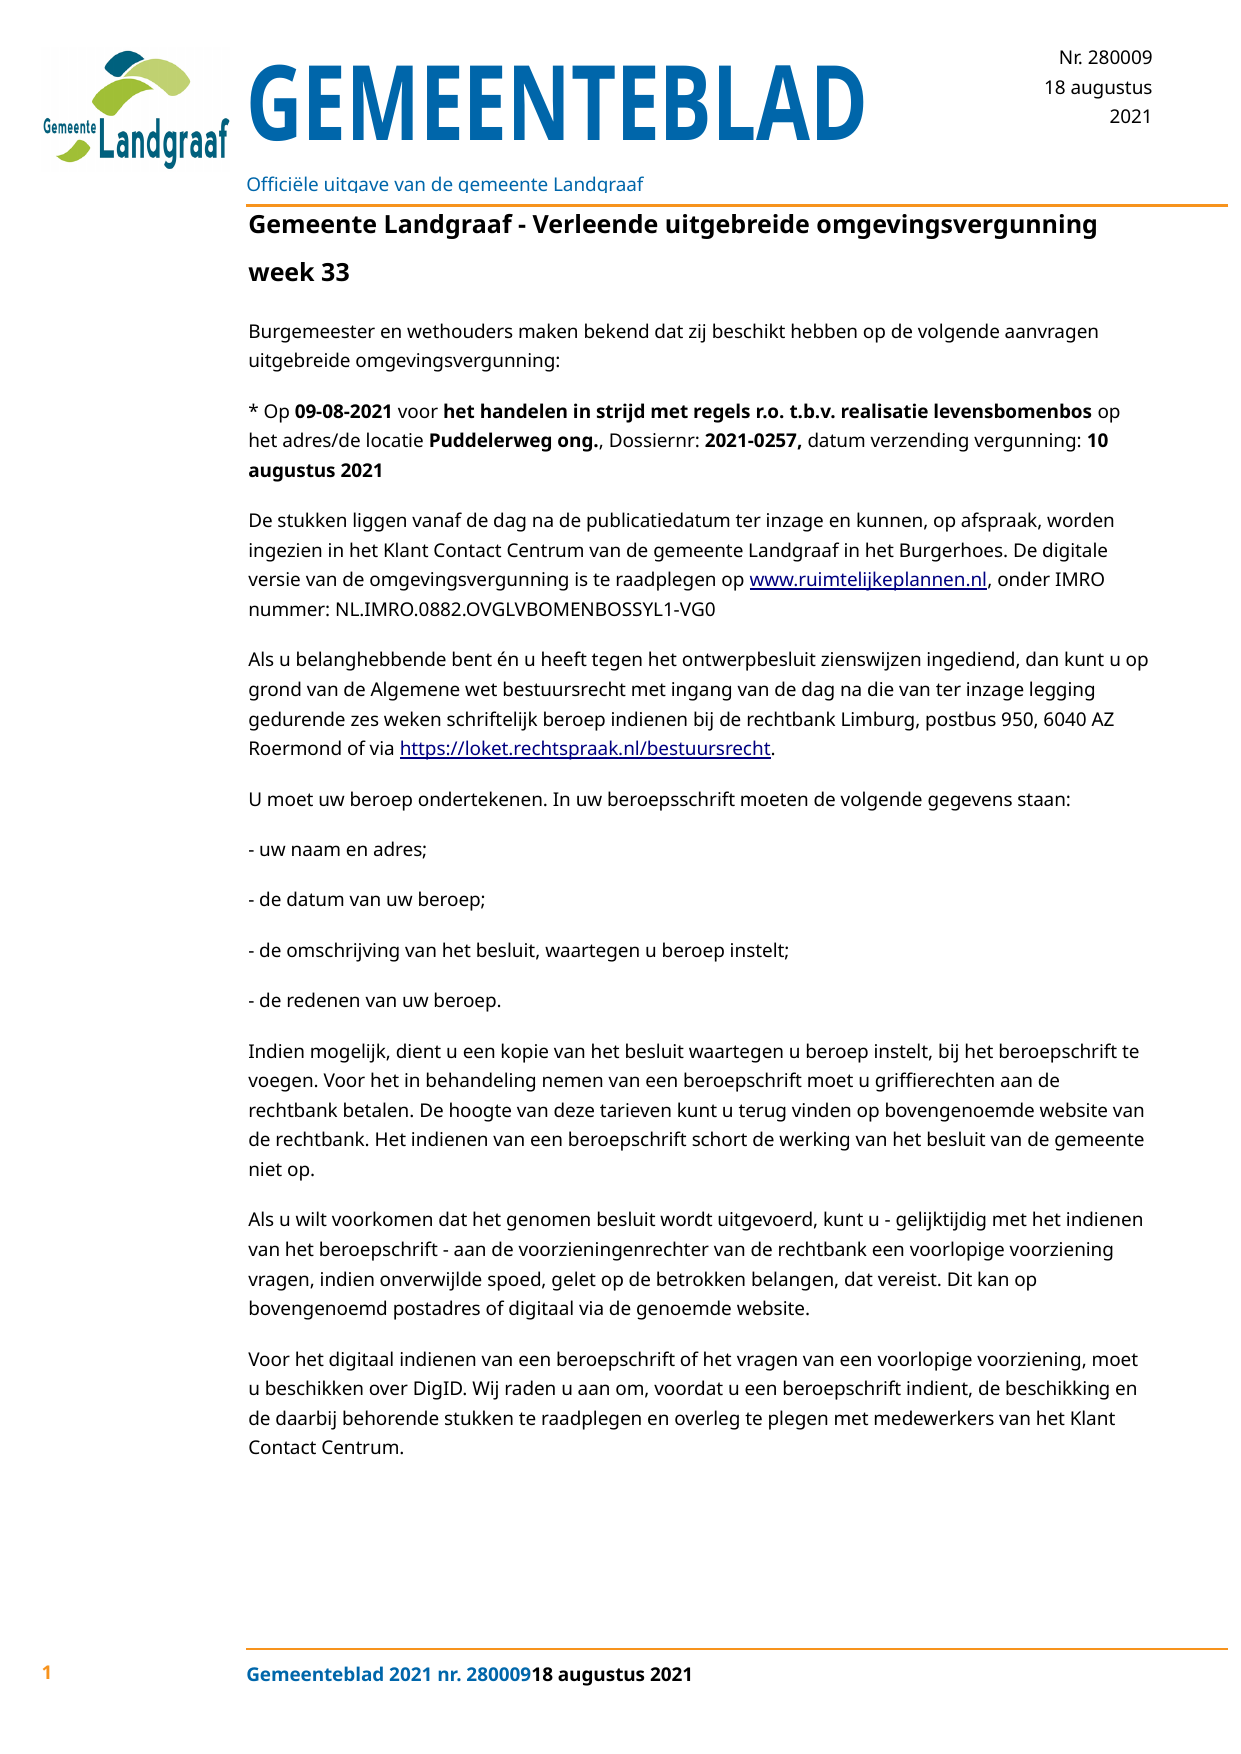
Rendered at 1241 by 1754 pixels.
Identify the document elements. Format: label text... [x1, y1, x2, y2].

text Als u belanghebbende bent én u heeft tegen het ontwerpbesluit zienswijzen ingediend, dan kunt u op grond van de Algemene wet bestuursrecht met ingang van de dag na die van ter inzage legging gedurende zes weken schriftelijk beroep indienen bij de rechtbank Limburg, postbus 950, 6040 AZ Roermond of via https://loket.rechtspraak.nl/bestuursrecht. [248, 647, 1152, 761]
text Voor het digitaal indienen van een beroepschrift of het vragen van een voorlopige voorziening, moet u beschikken over DigID. Wij raden u aan om, voordat u een beroepschrift indient, de beschikking en de daarbij behorende stukken te raadplegen en overleg te plegen met medewerkers van het Klant Contact Centrum. [248, 1346, 1152, 1460]
text U moet uw beroep ondertekenen. In uw beroepsschrift moeten de volgende gegevens staan: [248, 786, 1152, 812]
text Burgemeester en wethouders maken bekend dat zij beschikt hebben op de volgende aanvragen uitgebreide omgevingsvergunning: [248, 318, 1152, 373]
text De stukken liggen vanaf de dag na de publicatiedatum ter inzage en kunnen, op afspraak, worden ingezien in het Klant Contact Centrum van de gemeente Landgraaf in het Burgerhoes. De digitale versie van de omgevingsvergunning is te raadplegen op www.ruimtelijkeplannen.nl, onder IMRO nummer: NL.IMRO.0882.OVGLVBOMENBOSSYL1-VG0 [248, 507, 1152, 622]
text Als u wilt voorkomen dat het genomen besluit wordt uitgevoerd, kunt u - gelijktijdig met het indienen van het beroepschrift - aan de voorzieningenrechter van de rechtbank een voorlopige voorziening vragen, indien onverwijlde spoed, gelet op de betrokken belangen, dat vereist. Dit kan op bovengenoemd postadres of digitaal via de genoemde website. [248, 1207, 1152, 1321]
text - de datum van uw beroep; [248, 887, 1152, 912]
text - uw naam en adres; [248, 836, 1152, 862]
text Indien mogelijk, dient u een kopie van het besluit waartegen u beroep instelt, bij het beroepschrift te voegen. Voor het in behandeling nemen van een beroepschrift moet u griffierechten aan de rechtbank betalen. De hoogte van deze tarieven kunt u terug vinden op bovengenoemde website van de rechtbank. Het indienen van een beroepschrift schort de werking van het besluit van de gemeente niet op. [248, 1038, 1152, 1182]
text - de redenen van uw beroep. [248, 987, 1152, 1013]
text Gemeente Landgraaf - Verleende uitgebreide omgevingsvergunning week 33 [248, 207, 1152, 288]
text * Op 09-08-2021 voor het handelen in strijd met regels r.o. t.b.v. realisatie levensbomenbos op het adres/de locatie Puddelerweg ong., Dossiernr: 2021-0257, datum verzending vergunning: 10 augustus 2021 [248, 398, 1152, 483]
text - de omschrijving van het besluit, waartegen u beroep instelt; [248, 937, 1152, 963]
picture [41, 47, 231, 172]
